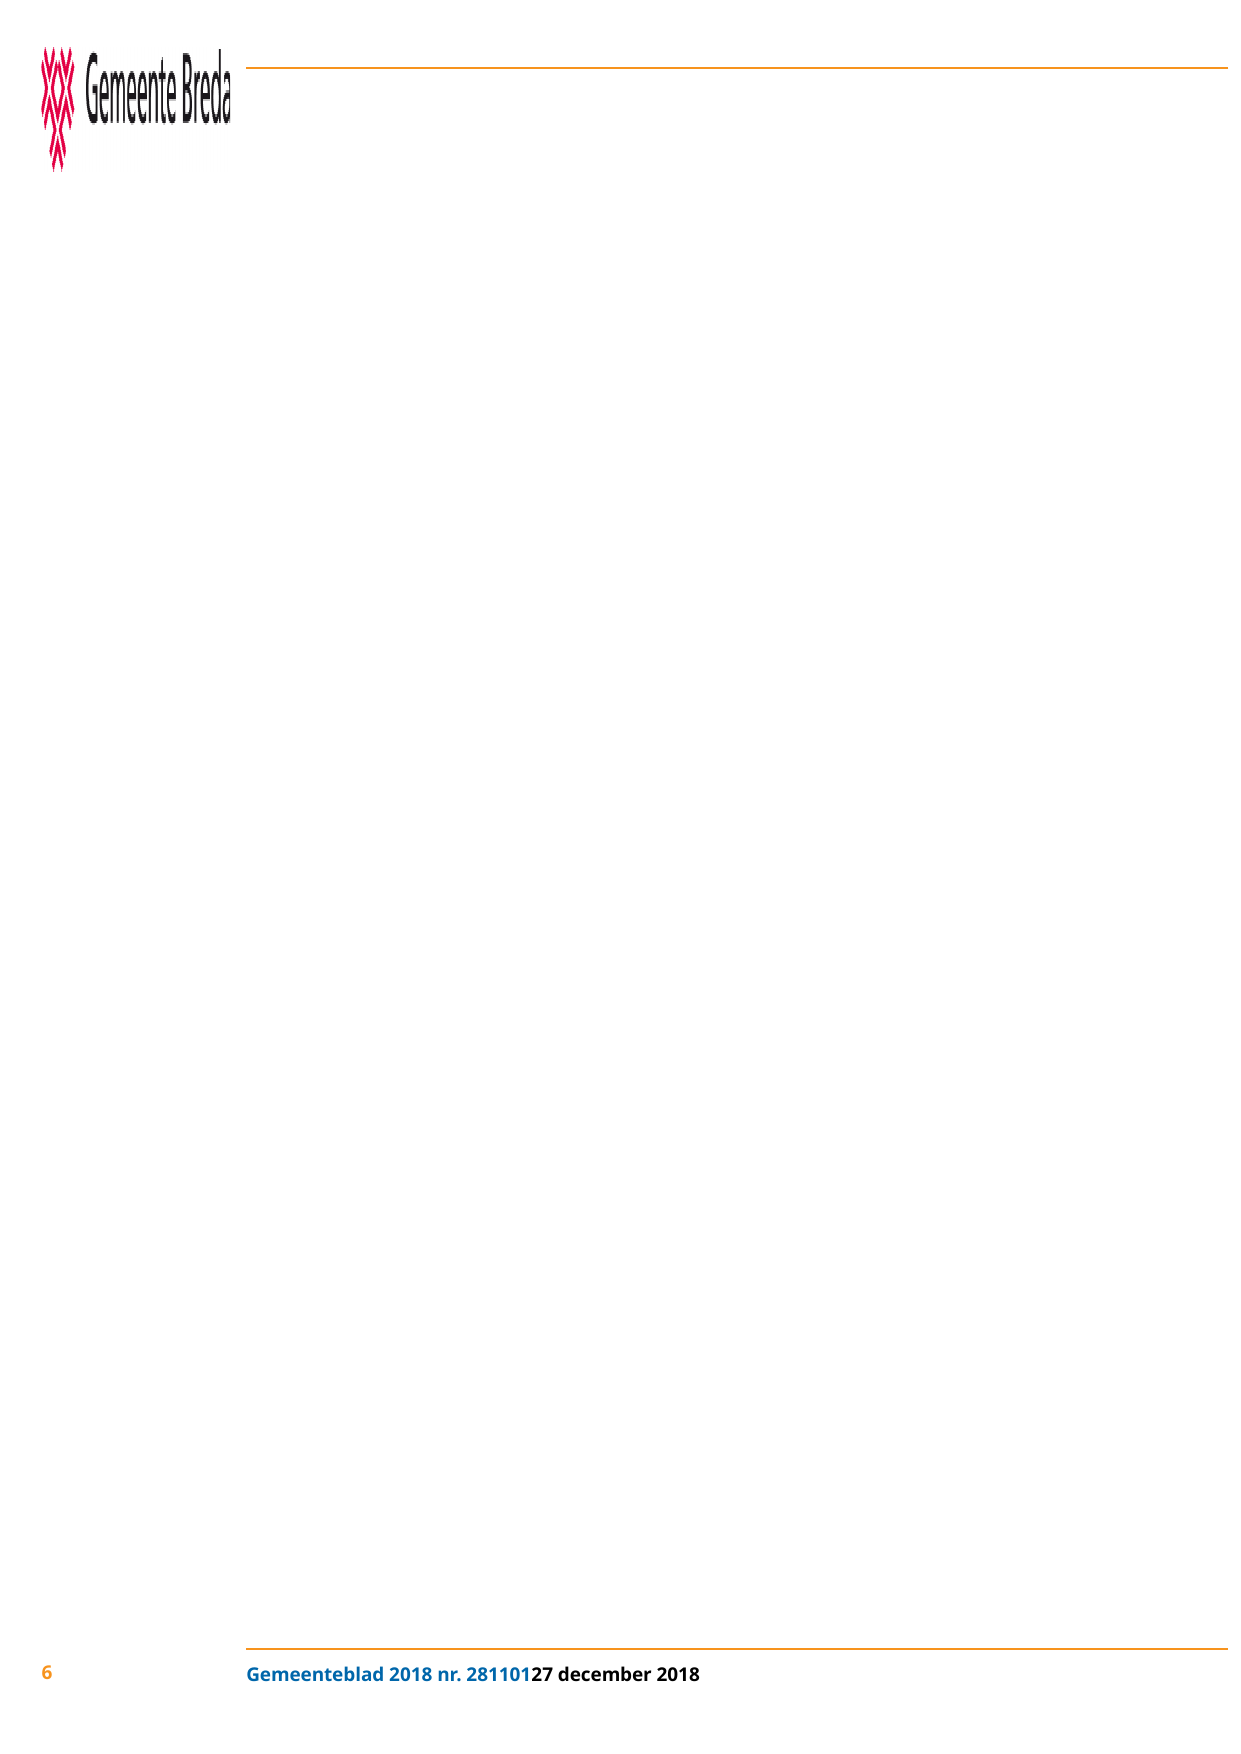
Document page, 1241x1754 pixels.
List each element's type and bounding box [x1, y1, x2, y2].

picture [41, 47, 231, 172]
